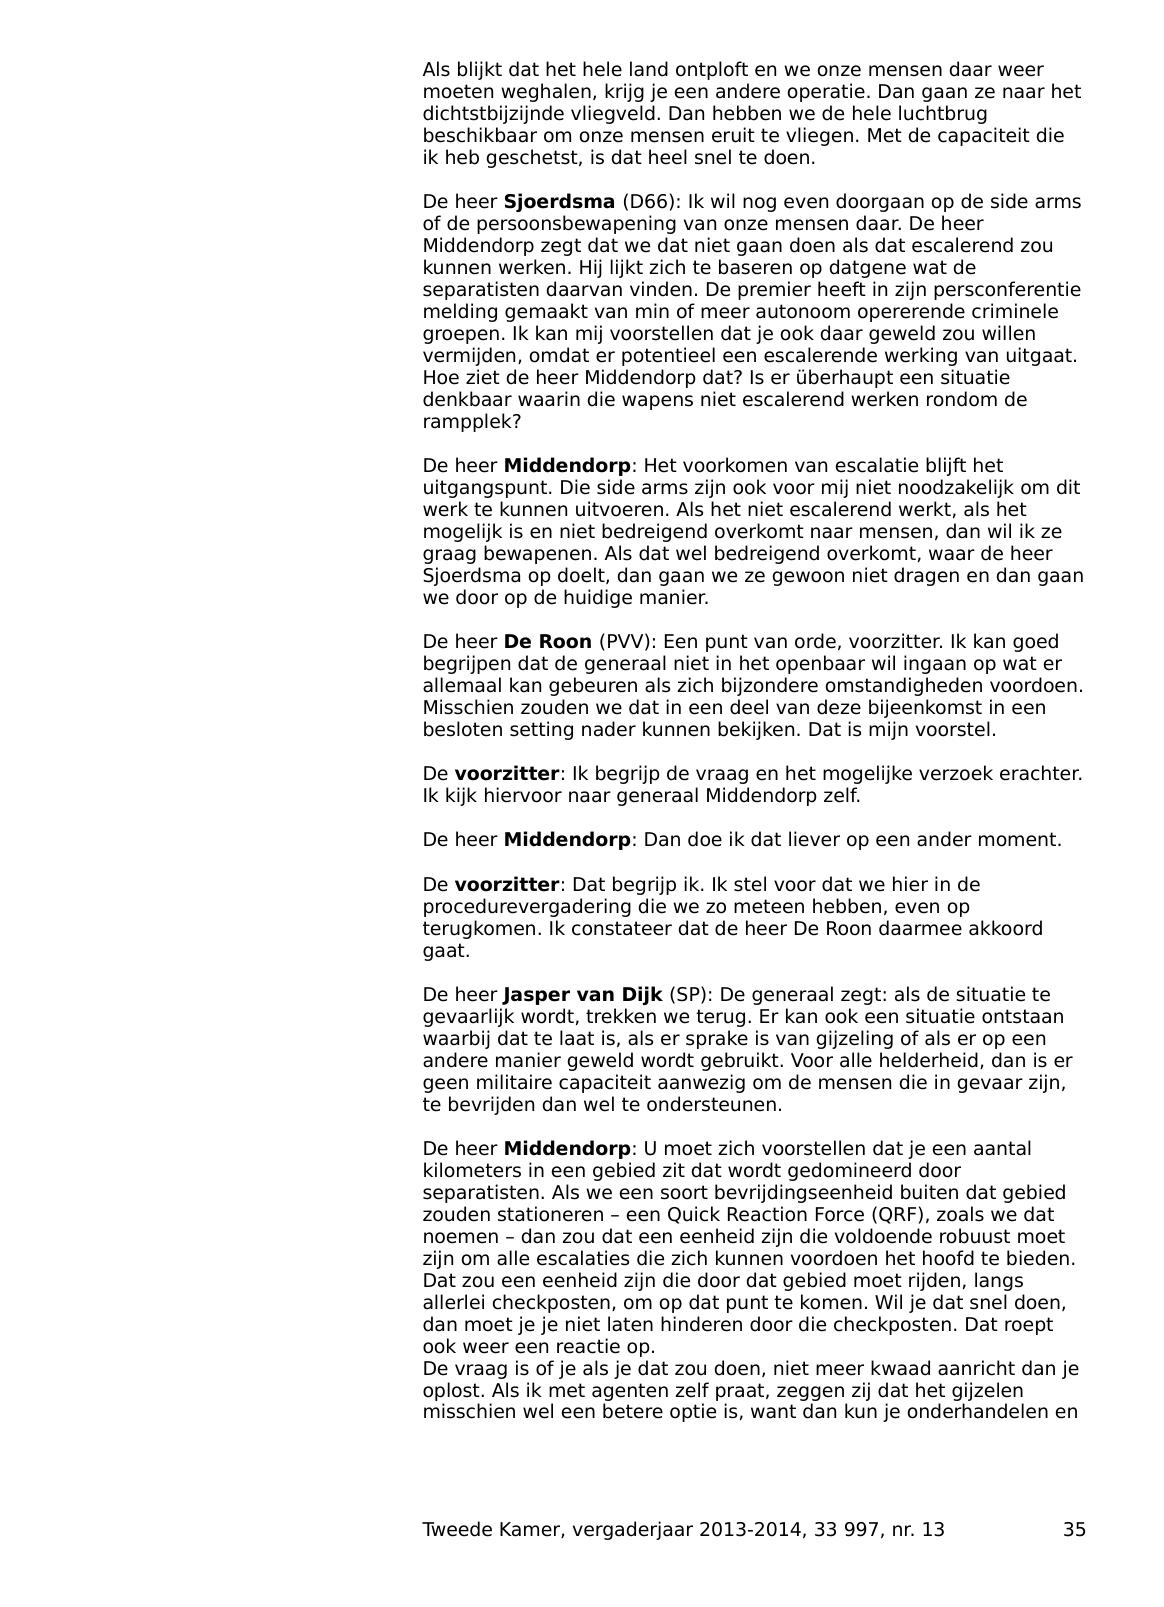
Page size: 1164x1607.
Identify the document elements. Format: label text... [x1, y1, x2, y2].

text De vraag is of je als je dat zou doen, niet meer kwaad aanricht dan je oplost. Als ik met agenten zelf praat, zeggen zij dat het gijzelen misschien wel een betere optie is, want dan kun je onderhandelen en [422, 1357, 1087, 1423]
text De heer Jasper van Dijk (SP): De generaal zegt: als de situatie te gevaarlijk wordt, trekken we terug. Er kan ook een situatie ontstaan waarbij dat te laat is, als er sprake is van gijzeling of als er op een andere manier geweld wordt gebruikt. Voor alle helderheid, dan is er geen militaire capaciteit aanwezig om de mensen die in gevaar zijn, te bevrijden dan wel te ondersteunen. [422, 984, 1087, 1116]
text De heer Sjoerdsma (D66): Ik wil nog even doorgaan op de side arms of de persoonsbewapening van onze mensen daar. De heer Middendorp zegt dat we dat niet gaan doen als dat escalerend zou kunnen werken. Hij lijkt zich te baseren op datgene wat de separatisten daarvan vinden. De premier heeft in zijn persconferentie melding gemaakt van min of meer autonoom opererende criminele groepen. Ik kan mij voorstellen dat je ook daar geweld zou willen vermijden, omdat er potentieel een escalerende werking van uitgaat. Hoe ziet de heer Middendorp dat? Is er überhaupt een situatie denkbaar waarin die wapens niet escalerend werken rondom de rampplek? [422, 191, 1087, 433]
text De heer Middendorp: Het voorkomen van escalatie blijft het uitgangspunt. Die side arms zijn ook voor mij niet noodzakelijk om dit werk te kunnen uitvoeren. Als het niet escalerend werkt, als het mogelijk is en niet bedreigend overkomt naar mensen, dan wil ik ze graag bewapenen. Als dat wel bedreigend overkomt, waar de heer Sjoerdsma op doelt, dan gaan we ze gewoon niet dragen en dan gaan we door op de huidige manier. [422, 455, 1087, 609]
text De heer De Roon (PVV): Een punt van orde, voorzitter. Ik kan goed begrijpen dat de generaal niet in het openbaar wil ingaan op wat er allemaal kan gebeuren als zich bijzondere omstandigheden voordoen. Misschien zouden we dat in een deel van deze bijeenkomst in een besloten setting nader kunnen bekijken. Dat is mijn voorstel. [422, 631, 1087, 741]
text De heer Middendorp: U moet zich voorstellen dat je een aantal kilometers in een gebied zit dat wordt gedomineerd door separatisten. Als we een soort bevrijdingseenheid buiten dat gebied zouden stationeren – een Quick Reaction Force (QRF), zoals we dat noemen – dan zou dat een eenheid zijn die voldoende robuust moet zijn om alle escalaties die zich kunnen voordoen het hoofd te bieden. Dat zou een eenheid zijn die door dat gebied moet rijden, langs allerlei checkposten, om op dat punt te komen. Wil je dat snel doen, dan moet je je niet laten hinderen door die checkposten. Dat roept ook weer een reactie op. [422, 1138, 1087, 1357]
text Als blijkt dat het hele land ontploft en we onze mensen daar weer moeten weghalen, krijg je een andere operatie. Dan gaan ze naar het dichtstbijzijnde vliegveld. Dan hebben we de hele luchtbrug beschikbaar om onze mensen eruit te vliegen. Met de capaciteit die ik heb geschetst, is dat heel snel te doen. [422, 59, 1087, 169]
text De voorzitter: Dat begrijp ik. Ik stel voor dat we hier in de procedurevergadering die we zo meteen hebben, even op terugkomen. Ik constateer dat de heer De Roon daarmee akkoord gaat. [422, 873, 1087, 961]
text De voorzitter: Ik begrijp de vraag en het mogelijke verzoek erachter. Ik kijk hiervoor naar generaal Middendorp zelf. [422, 763, 1087, 807]
text De heer Middendorp: Dan doe ik dat liever op een ander moment. [422, 829, 1087, 851]
